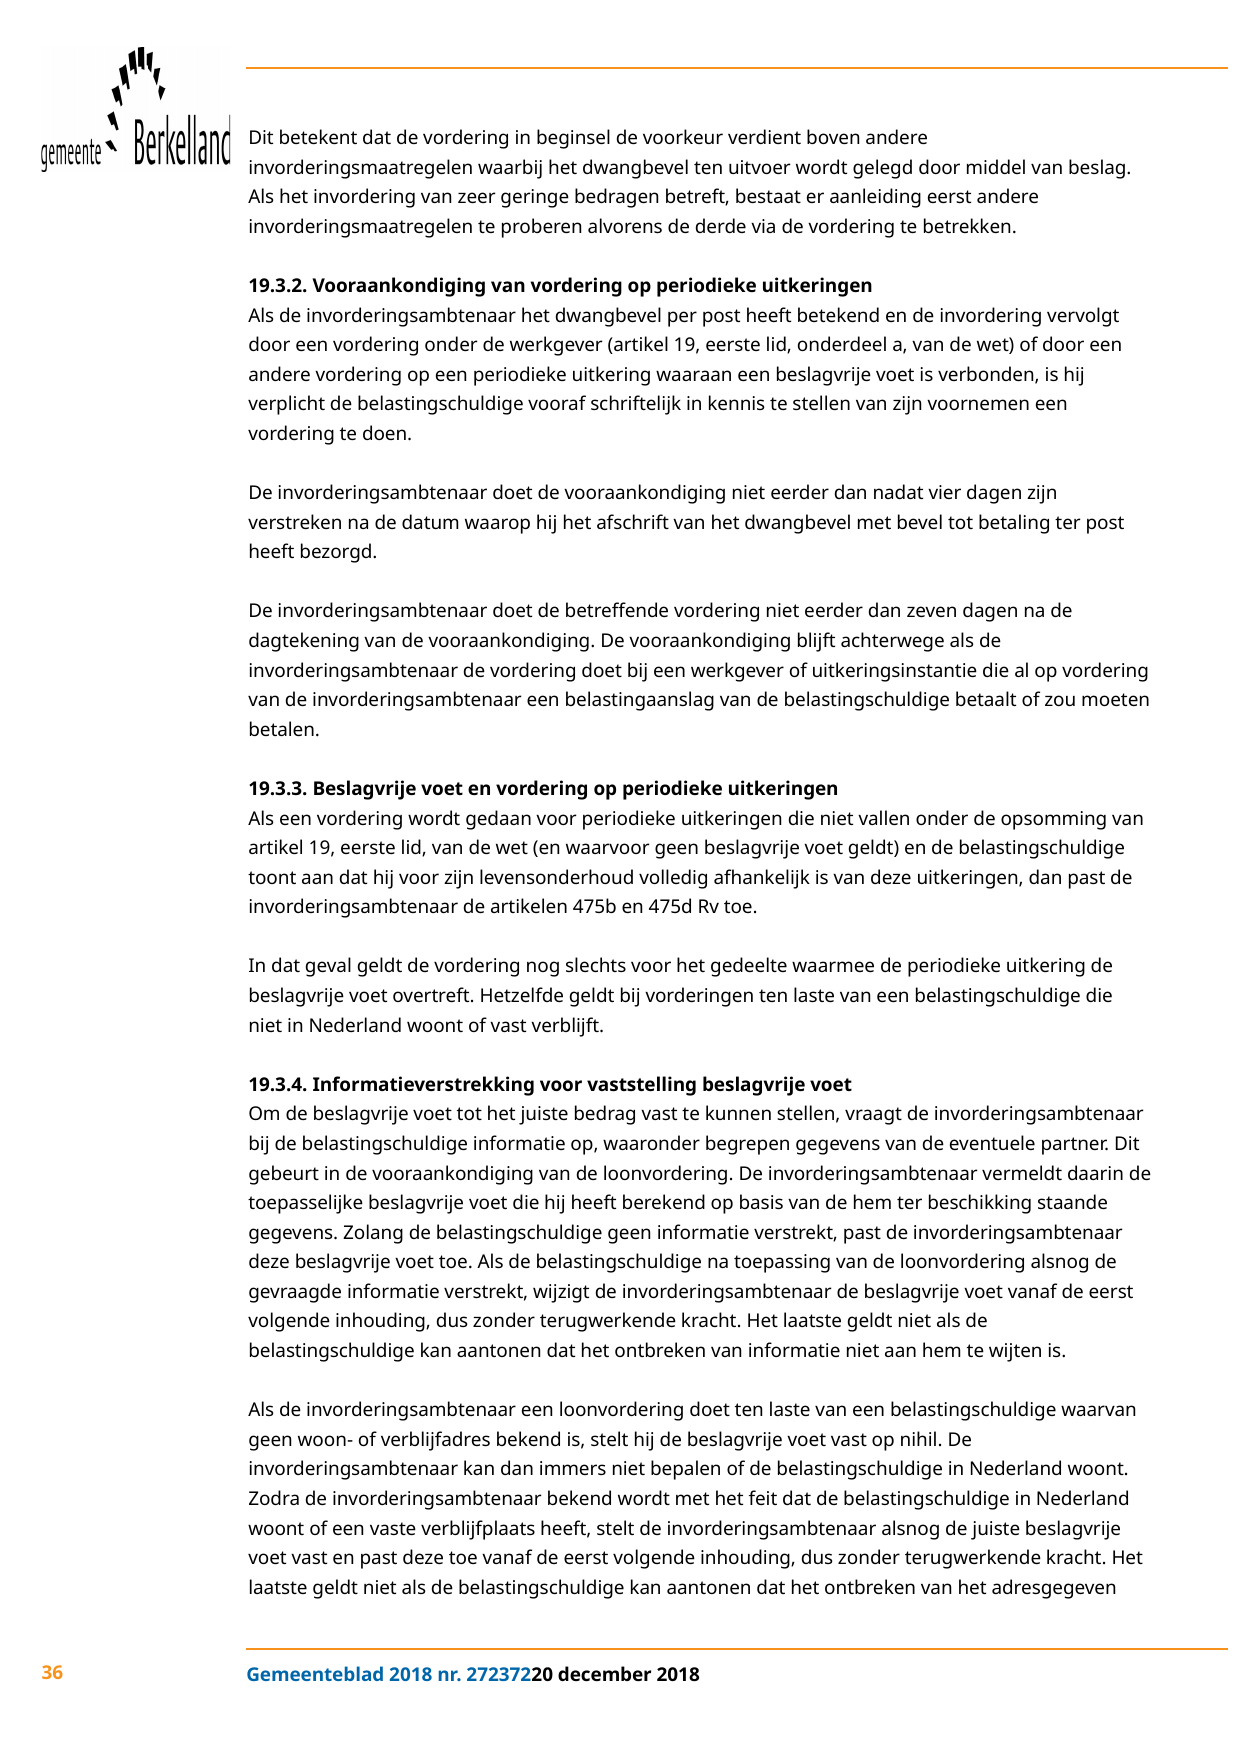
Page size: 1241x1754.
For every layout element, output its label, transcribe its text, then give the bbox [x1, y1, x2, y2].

text Als de invorderingsambtenaar een loonvordering doet ten laste van een belastingschuldige waarvan geen woon- of verblijfadres bekend is, stelt hij de beslagvrije voet vast op nihil. De invorderingsambtenaar kan dan immers niet bepalen of de belastingschuldige in Nederland woont. Zodra de invorderingsambtenaar bekend wordt met het feit dat de belastingschuldige in Nederland woont of een vaste verblijfplaats heeft, stelt de invorderingsambtenaar alsnog de juiste beslagvrije voet vast en past deze toe vanaf de eerst volgende inhouding, dus zonder terugwerkende kracht. Het laatste geldt niet als de belastingschuldige kan aantonen dat het ontbreken van het adresgegeven [248, 1396, 1152, 1600]
text 19.3.4. Informatieverstrekking voor vaststelling beslagvrije voet [248, 1071, 1152, 1097]
text Om de beslagvrije voet tot het juiste bedrag vast te kunnen stellen, vraagt de invorderingsambtenaar bij de belastingschuldige informatie op, waaronder begrepen gegevens van de eventuele partner. Dit gebeurt in de vooraankondiging van de loonvordering. De invorderingsambtenaar vermeldt daarin de toepasselijke beslagvrije voet die hij heeft berekend op basis van de hem ter beschikking staande gegevens. Zolang de belastingschuldige geen informatie verstrekt, past de invorderingsambtenaar deze beslagvrije voet toe. Als de belastingschuldige na toepassing van de loonvordering alsnog de gevraagde informatie verstrekt, wijzigt de invorderingsambtenaar de beslagvrije voet vanaf de eerst volgende inhouding, dus zonder terugwerkende kracht. Het laatste geldt niet als de belastingschuldige kan aantonen dat het ontbreken van informatie niet aan hem te wijten is. [248, 1101, 1152, 1363]
text 19.3.3. Beslagvrije voet en vordering op periodieke uitkeringen [248, 775, 1152, 801]
picture [41, 47, 231, 172]
text 19.3.2. Vooraankondiging van vordering op periodieke uitkeringen [248, 272, 1152, 298]
text In dat geval geldt de vordering nog slechts voor het gedeelte waarmee de periodieke uitkering de beslagvrije voet overtreft. Hetzelfde geldt bij vorderingen ten laste van een belastingschuldige die niet in Nederland woont of vast verblijft. [248, 953, 1152, 1038]
text De invorderingsambtenaar doet de betreffende vordering niet eerder dan zeven dagen na de dagtekening van de vooraankondiging. De vooraankondiging blijft achterwege als de invorderingsambtenaar de vordering doet bij een werkgever of uitkeringsinstantie die al op vordering van de invorderingsambtenaar een belastingaanslag van de belastingschuldige betaalt of zou moeten betalen. [248, 598, 1152, 742]
text Als de invorderingsambtenaar het dwangbevel per post heeft betekend en de invordering vervolgt door een vordering onder de werkgever (artikel 19, eerste lid, onderdeel a, van de wet) of door een andere vordering op een periodieke uitkering waaraan een beslagvrije voet is verbonden, is hij verplicht de belastingschuldige vooraf schriftelijk in kennis te stellen van zijn voornemen een vordering te doen. [248, 302, 1152, 446]
text Dit betekent dat de vordering in beginsel de voorkeur verdient boven andere invorderingsmaatregelen waarbij het dwangbevel ten uitvoer wordt gelegd door middel van beslag. Als het invordering van zeer geringe bedragen betreft, bestaat er aanleiding eerst andere invorderingsmaatregelen te proberen alvorens de derde via de vordering te betrekken. [248, 124, 1152, 239]
text De invorderingsambtenaar doet de vooraankondiging niet eerder dan nadat vier dagen zijn verstreken na de datum waarop hij het afschrift van het dwangbevel met bevel tot betaling ter post heeft bezorgd. [248, 479, 1152, 564]
text Als een vordering wordt gedaan voor periodieke uitkeringen die niet vallen onder de opsomming van artikel 19, eerste lid, van de wet (en waarvoor geen beslagvrije voet geldt) en de belastingschuldige toont aan dat hij voor zijn levensonderhoud volledig afhankelijk is van deze uitkeringen, dan past de invorderingsambtenaar de artikelen 475b en 475d Rv toe. [248, 805, 1152, 919]
